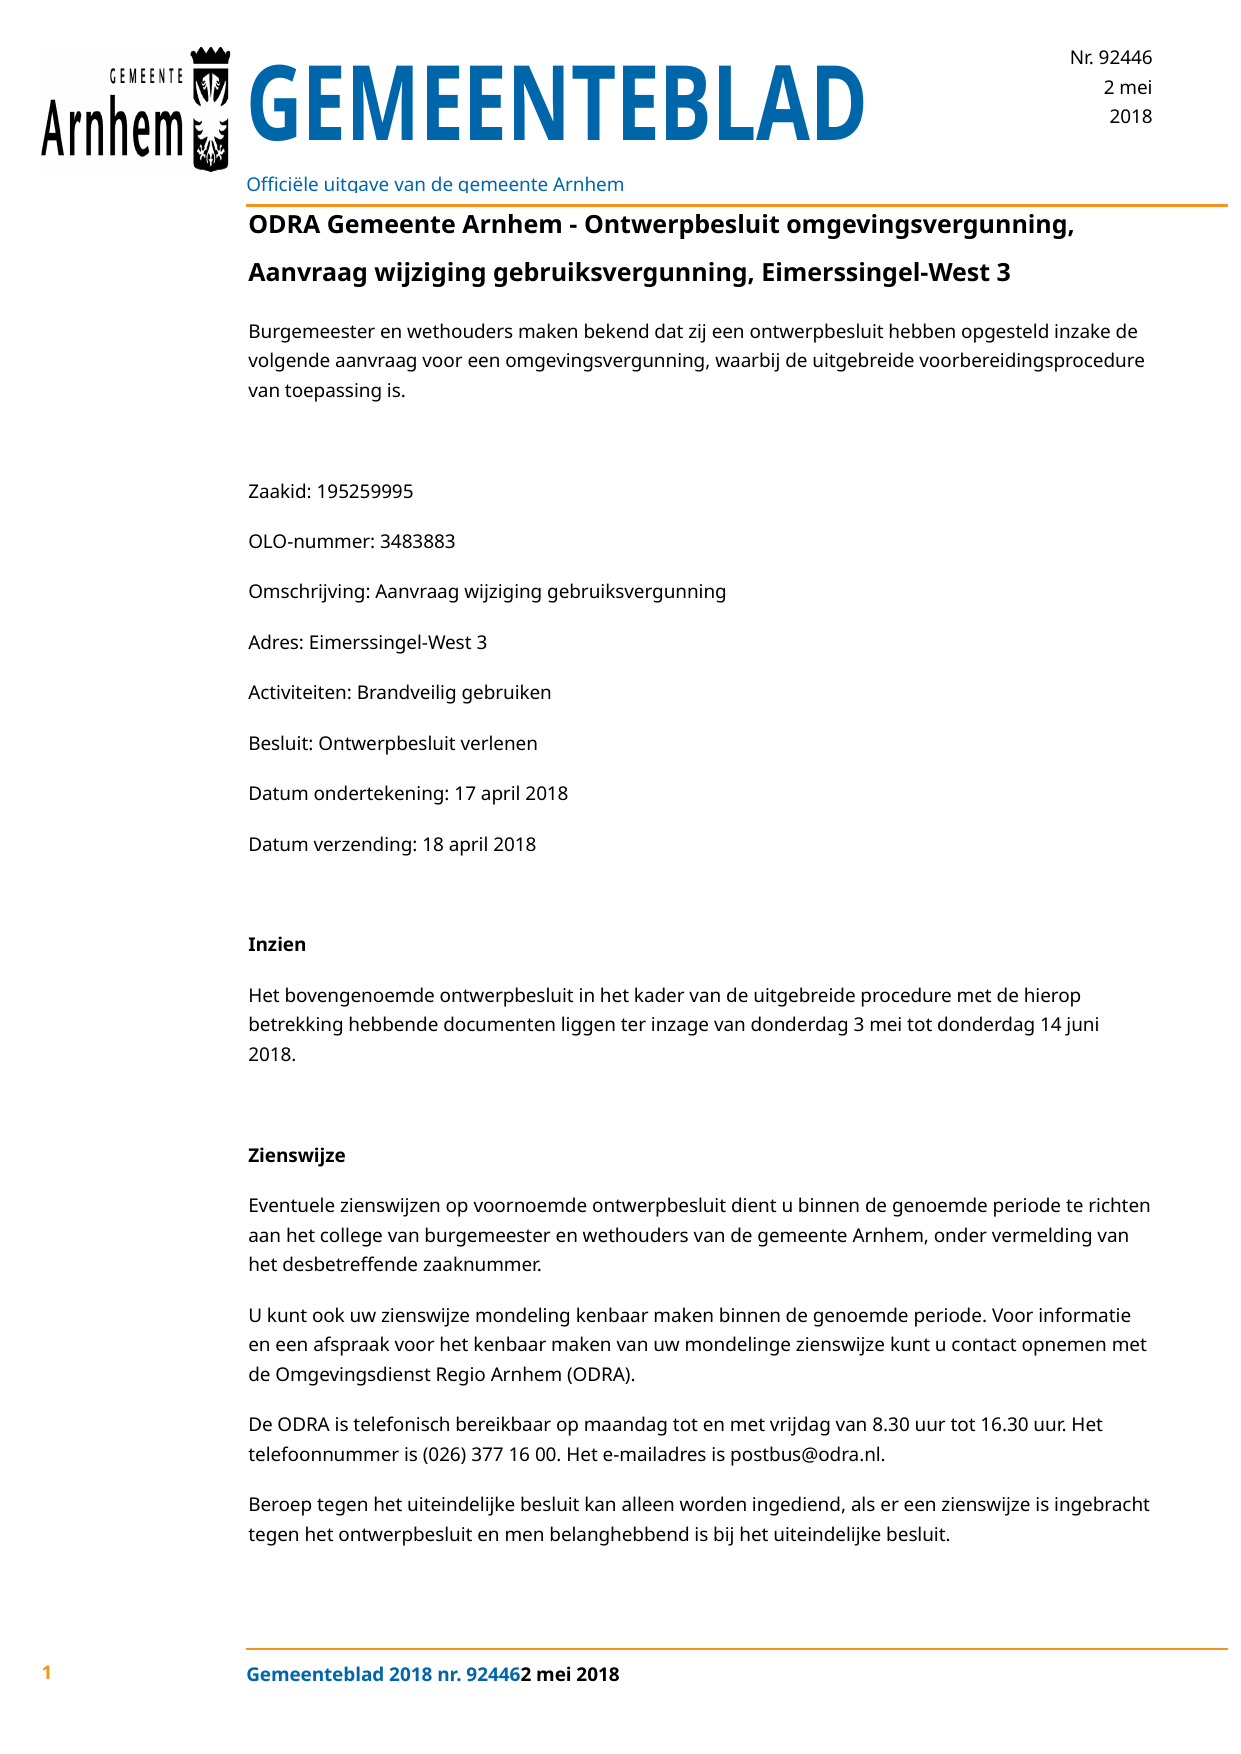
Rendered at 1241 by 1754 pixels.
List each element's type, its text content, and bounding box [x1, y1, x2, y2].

text Adres: Eimerssingel-West 3 [248, 629, 1152, 655]
text Activiteiten: Brandveilig gebruiken [248, 679, 1152, 705]
text Zienswijze [248, 1142, 1152, 1168]
text Datum ondertekening: 17 april 2018 [248, 780, 1152, 806]
text U kunt ook uw zienswijze mondeling kenbaar maken binnen de genoemde periode. Voor informatie en een afspraak voor het kenbaar maken van uw mondelinge zienswijze kunt u contact opnemen met de Omgevingsdienst Regio Arnhem (ODRA). [248, 1302, 1152, 1387]
text De ODRA is telefonisch bereikbaar op maandag tot en met vrijdag van 8.30 uur tot 16.30 uur. Het telefoonnummer is (026) 377 16 00. Het e-mailadres is postbus@odra.nl. [248, 1412, 1152, 1467]
text Burgemeester en wethouders maken bekend dat zij een ontwerpbesluit hebben opgesteld inzake de volgende aanvraag voor een omgevingsvergunning, waarbij de uitgebreide voorbereidingsprocedure van toepassing is. [248, 318, 1152, 403]
text Het bovengenoemde ontwerpbesluit in het kader van de uitgebreide procedure met de hierop betrekking hebbende documenten liggen ter inzage van donderdag 3 mei tot donderdag 14 juni 2018. [248, 982, 1152, 1067]
text Datum verzending: 18 april 2018 [248, 831, 1152, 857]
text Eventuele zienswijzen op voornoemde ontwerpbesluit dient u binnen de genoemde periode te richten aan het college van burgemeester en wethouders van de gemeente Arnhem, onder vermelding van het desbetreffende zaaknummer. [248, 1192, 1152, 1277]
text Inzien [248, 932, 1152, 957]
text Besluit: Ontwerpbesluit verlenen [248, 730, 1152, 756]
text Zaakid: 195259995 [248, 478, 1152, 504]
text ODRA Gemeente Arnhem - Ontwerpbesluit omgevingsvergunning, Aanvraag wijziging gebruiksvergunning, Eimerssingel-West 3 [248, 207, 1152, 288]
text Beroep tegen het uiteindelijke besluit kan alleen worden ingediend, als er een zienswijze is ingebracht tegen het ontwerpbesluit en men belanghebbend is bij het uiteindelijke besluit. [248, 1492, 1152, 1547]
picture [41, 47, 231, 172]
text Omschrijving: Aanvraag wijziging gebruiksvergunning [248, 579, 1152, 604]
text OLO-nummer: 3483883 [248, 528, 1152, 554]
